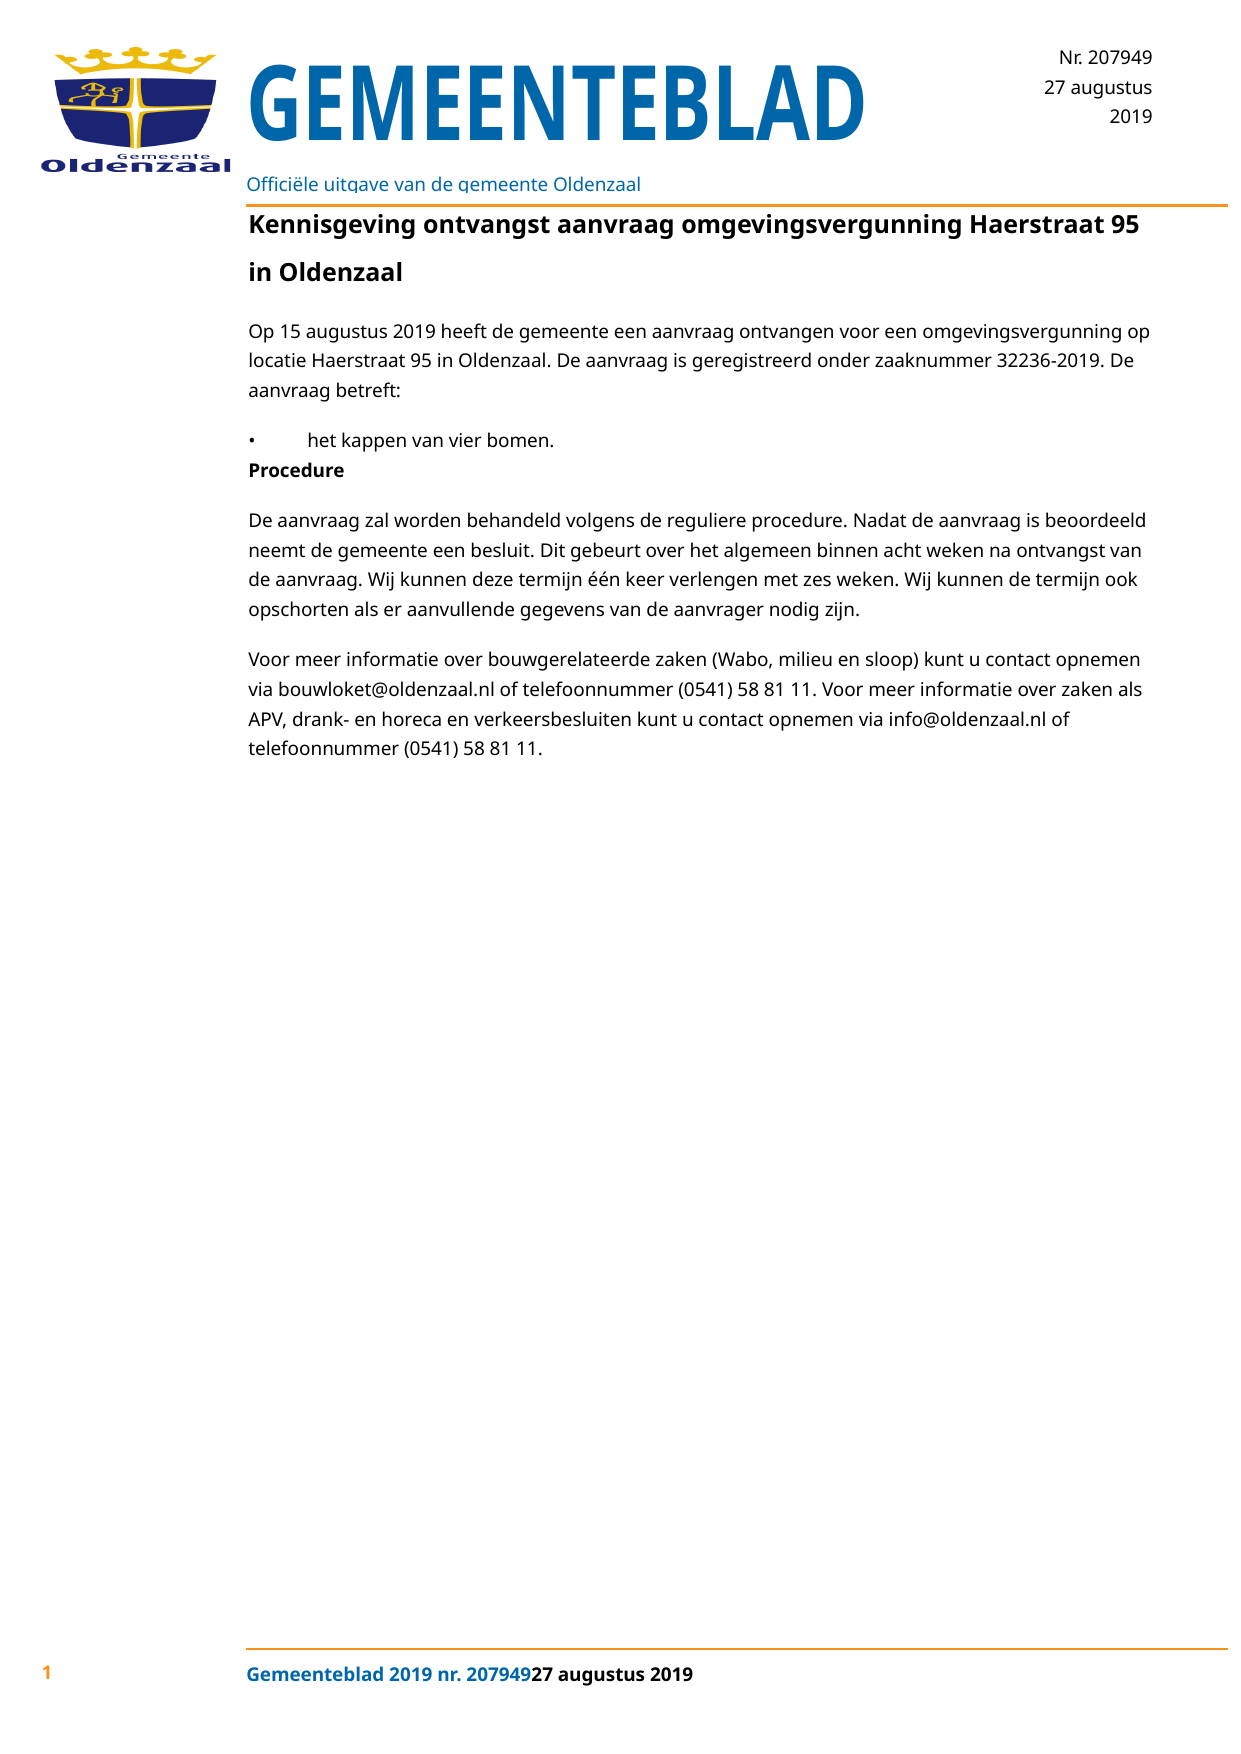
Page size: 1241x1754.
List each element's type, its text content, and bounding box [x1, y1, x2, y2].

list het kappen van vier bomen. [248, 427, 1152, 453]
text De aanvraag zal worden behandeld volgens de reguliere procedure. Nadat de aanvraag is beoordeeld neemt de gemeente een besluit. Dit gebeurt over het algemeen binnen acht weken na ontvangst van de aanvraag. Wij kunnen deze termijn één keer verlengen met zes weken. Wij kunnen de termijn ook opschorten als er aanvullende gegevens van de aanvrager nodig zijn. [248, 507, 1152, 622]
text Op 15 augustus 2019 heeft de gemeente een aanvraag ontvangen voor een omgevingsvergunning op locatie Haerstraat 95 in Oldenzaal. De aanvraag is geregistreerd onder zaaknummer 32236-2019. De aanvraag betreft: [248, 318, 1152, 403]
text Kennisgeving ontvangst aanvraag omgevingsvergunning Haerstraat 95 in Oldenzaal [248, 207, 1152, 288]
picture [41, 47, 231, 172]
text Voor meer informatie over bouwgerelateerde zaken (Wabo, milieu en sloop) kunt u contact opnemen via bouwloket@oldenzaal.nl of telefoonnummer (0541) 58 81 11. Voor meer informatie over zaken als APV, drank- en horeca en verkeersbesluiten kunt u contact opnemen via info@oldenzaal.nl of telefoonnummer (0541) 58 81 11. [248, 647, 1152, 761]
text Procedure [248, 457, 1152, 483]
